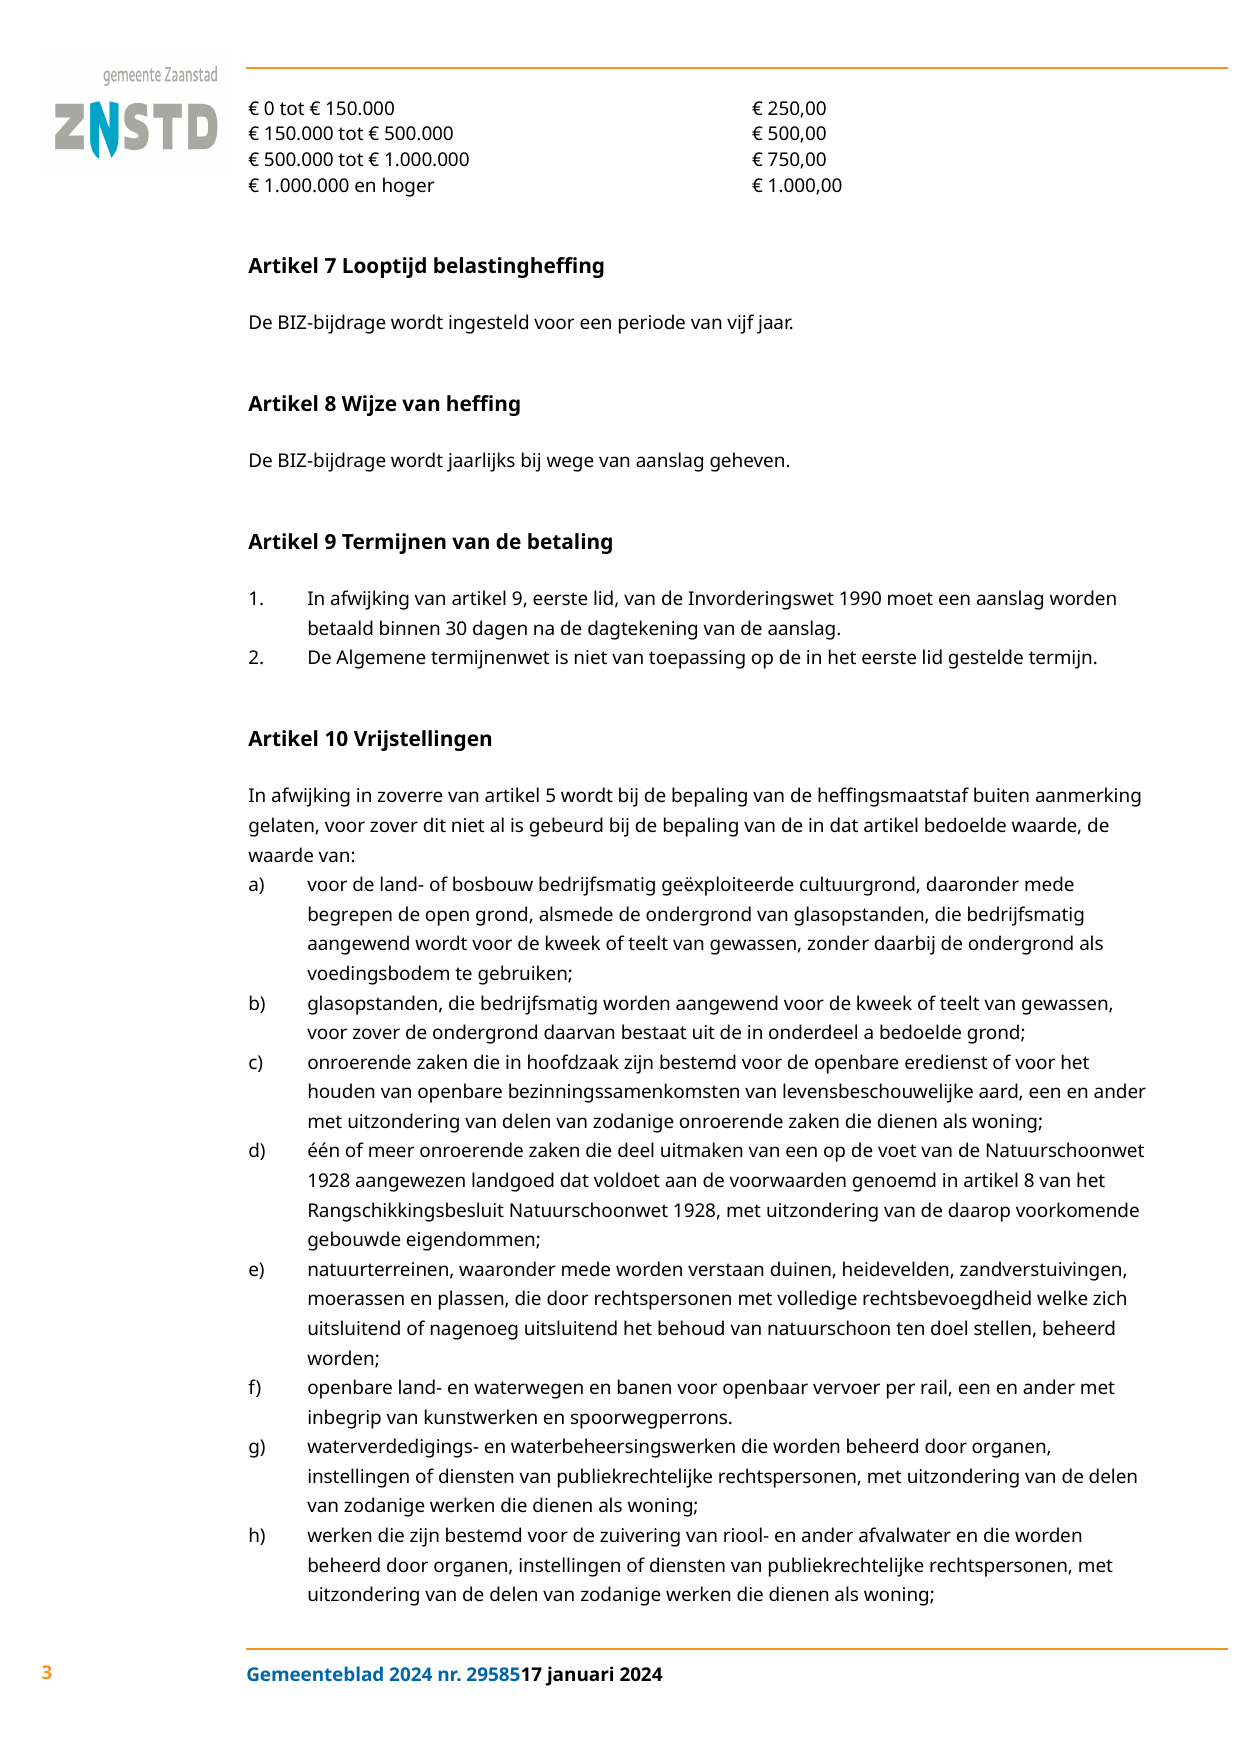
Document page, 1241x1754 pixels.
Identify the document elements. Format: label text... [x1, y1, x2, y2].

list In afwijking van artikel 9, eerste lid, van de Invorderingswet 1990 moet een aanslag worden betaald binnen 30 dagen na de dagtekening van de aanslag. [248, 585, 1152, 641]
text Artikel 8 Wijze van heffing [248, 389, 1152, 418]
text De BIZ-bijdrage wordt ingesteld voor een periode van vijf jaar. [248, 309, 1152, 335]
text De BIZ-bijdrage wordt jaarlijks bij wege van aanslag geheven. [248, 447, 1152, 473]
list voor de land- of bosbouw bedrijfsmatig geëxploiteerde cultuurgrond, daaronder mede begrepen de open grond, alsmede de ondergrond van glasopstanden, die bedrijfsmatig aangewend wordt voor de kweek of teelt van gewassen, zonder daarbij de ondergrond als voedingsbodem te gebruiken; [248, 871, 1152, 986]
table_cell € 1.000,00 [752, 172, 1152, 198]
list openbare land- en waterwegen en banen voor openbaar vervoer per rail, een en ander met inbegrip van kunstwerken en spoorwegperrons. [248, 1374, 1152, 1429]
list waterverdedigings- en waterbeheersingswerken die worden beheerd door organen, instellingen of diensten van publiekrechtelijke rechtspersonen, met uitzondering van de delen van zodanige werken die dienen als woning; [248, 1433, 1152, 1518]
list glasopstanden, die bedrijfsmatig worden aangewend voor de kweek of teelt van gewassen, voor zover de ondergrond daarvan bestaat uit de in onderdeel a bedoelde grond; [248, 990, 1152, 1045]
picture [41, 47, 231, 172]
text Artikel 10 Vrijstellingen [248, 724, 1152, 753]
table_cell € 500,00 [752, 121, 1152, 146]
text In afwijking in zoverre van artikel 5 wordt bij de bepaling van de heffingsmaatstaf buiten aanmerking gelaten, voor zover dit niet al is gebeurd bij de bepaling van de in dat artikel bedoelde waarde, de waarde van: [248, 783, 1152, 867]
text Artikel 7 Looptijd belastingheffing [248, 251, 1152, 280]
table_cell € 1.000.000 en hoger [248, 172, 752, 198]
list werken die zijn bestemd voor de zuivering van riool- en ander afvalwater en die worden beheerd door organen, instellingen of diensten van publiekrechtelijke rechtspersonen, met uitzondering van de delen van zodanige werken die dienen als woning; [248, 1522, 1152, 1607]
text Artikel 9 Termijnen van de betaling [248, 527, 1152, 556]
table_cell € 500.000 tot € 1.000.000 [248, 146, 752, 172]
table_cell € 150.000 tot € 500.000 [248, 121, 752, 146]
table_cell € 750,00 [752, 146, 1152, 172]
list één of meer onroerende zaken die deel uitmaken van een op de voet van de Natuurschoonwet 1928 aangewezen landgoed dat voldoet aan de voorwaarden genoemd in artikel 8 van het Rangschikkingsbesluit Natuurschoonwet 1928, met uitzondering van de daarop voorkomende gebouwde eigendommen; [248, 1138, 1152, 1252]
list De Algemene termijnenwet is niet van toepassing op de in het eerste lid gestelde termijn. [248, 644, 1152, 670]
table_cell € 250,00 [752, 95, 1152, 121]
list onroerende zaken die in hoofdzaak zijn bestemd voor de openbare eredienst of voor het houden van openbare bezinningssamenkomsten van levensbeschouwelijke aard, een en ander met uitzondering van delen van zodanige onroerende zaken die dienen als woning; [248, 1049, 1152, 1134]
table_cell € 0 tot € 150.000 [248, 95, 752, 121]
list natuurterreinen, waaronder mede worden verstaan duinen, heidevelden, zandverstuivingen, moerassen en plassen, die door rechtspersonen met volledige rechtsbevoegdheid welke zich uitsluitend of nagenoeg uitsluitend het behoud van natuurschoon ten doel stellen, beheerd worden; [248, 1256, 1152, 1370]
